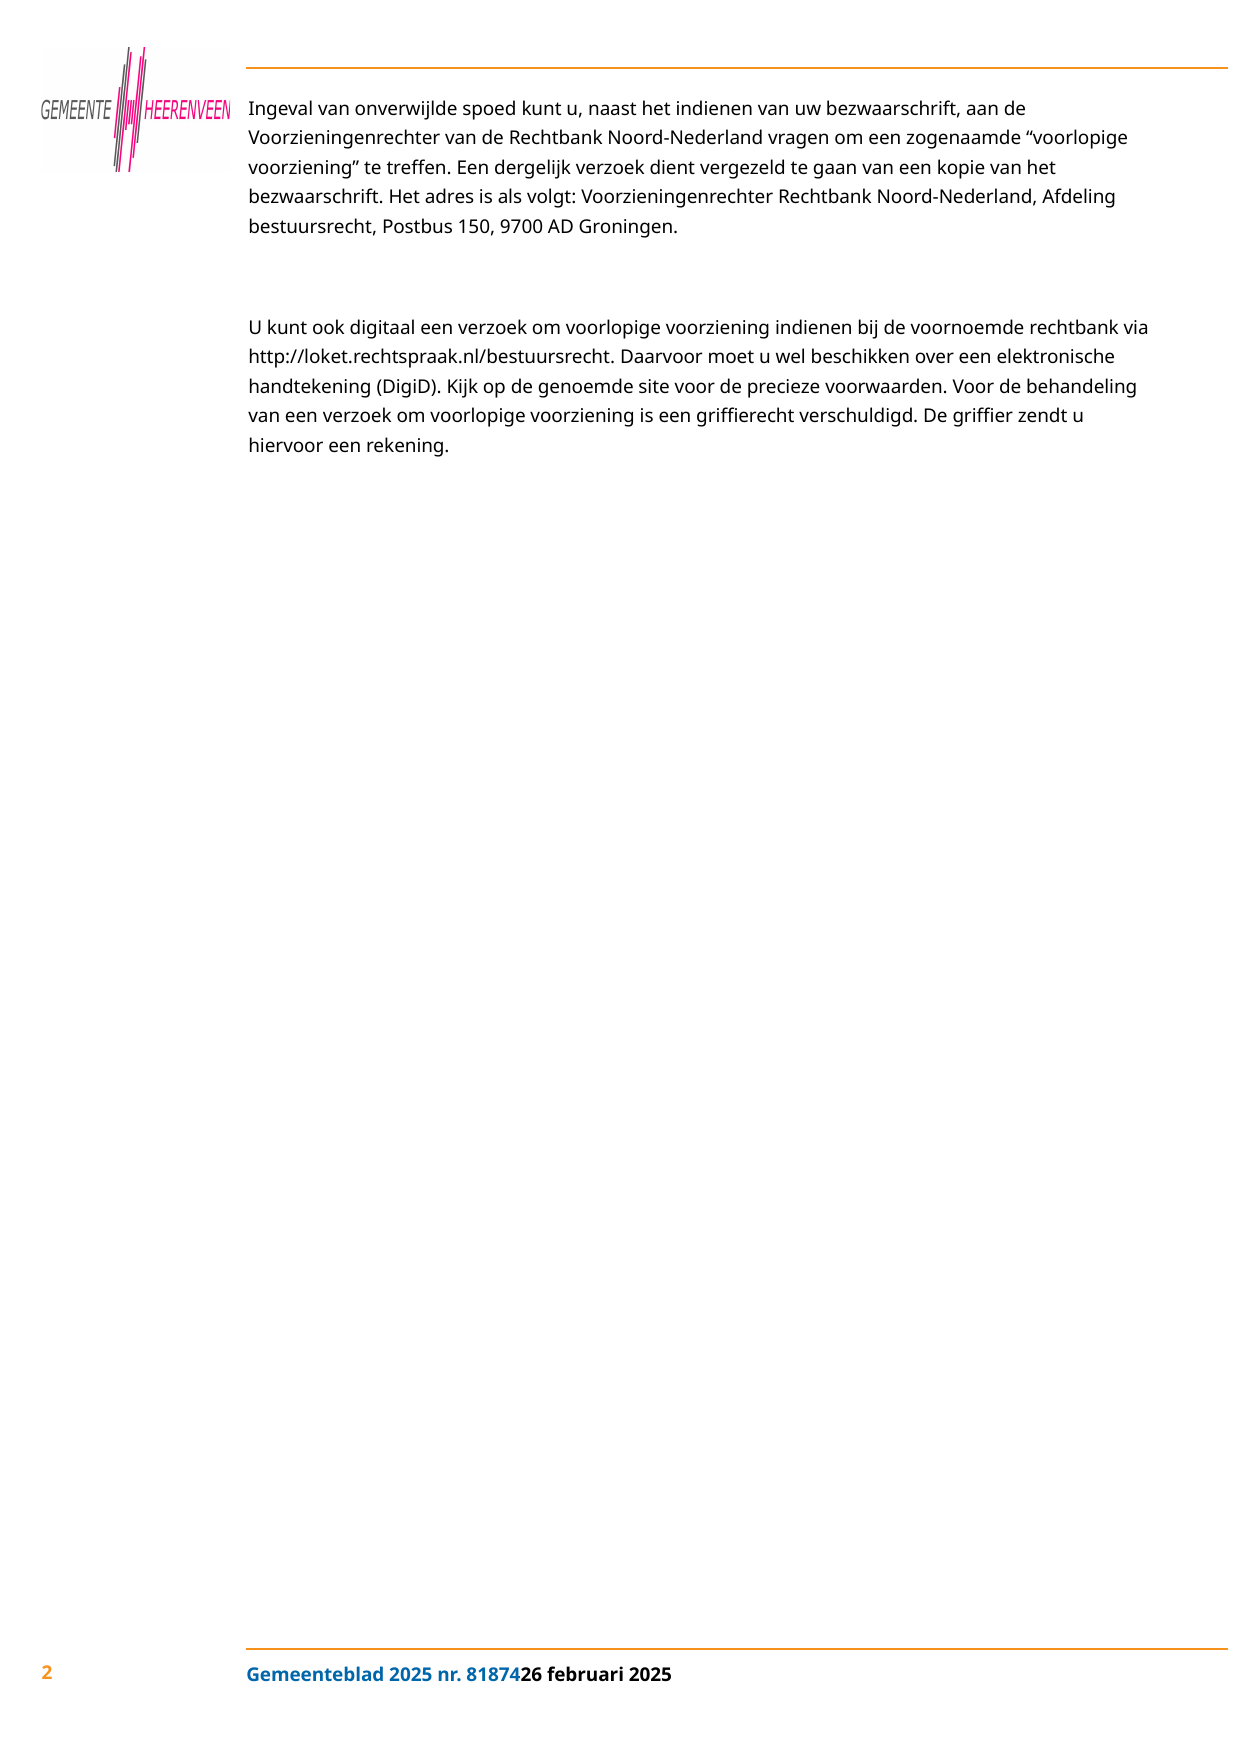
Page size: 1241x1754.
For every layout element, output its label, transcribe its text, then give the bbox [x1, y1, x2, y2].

text U kunt ook digitaal een verzoek om voorlopige voorziening indienen bij de voornoemde rechtbank via http://loket.rechtspraak.nl/bestuursrecht. Daarvoor moet u wel beschikken over een elektronische handtekening (DigiD). Kijk op de genoemde site voor de precieze voorwaarden. Voor de behandeling van een verzoek om voorlopige voorziening is een griffierecht verschuldigd. De griffier zendt u hiervoor een rekening. [248, 314, 1152, 458]
text Ingeval van onverwijlde spoed kunt u, naast het indienen van uw bezwaarschrift, aan de Voorzieningenrechter van de Rechtbank Noord-Nederland vragen om een zogenaamde “voorlopige voorziening” te treffen. Een dergelijk verzoek dient vergezeld te gaan van een kopie van het bezwaarschrift. Het adres is als volgt: Voorzieningenrechter Rechtbank Noord-Nederland, Afdeling bestuursrecht, Postbus 150, 9700 AD Groningen. [248, 95, 1152, 239]
picture [41, 47, 231, 172]
